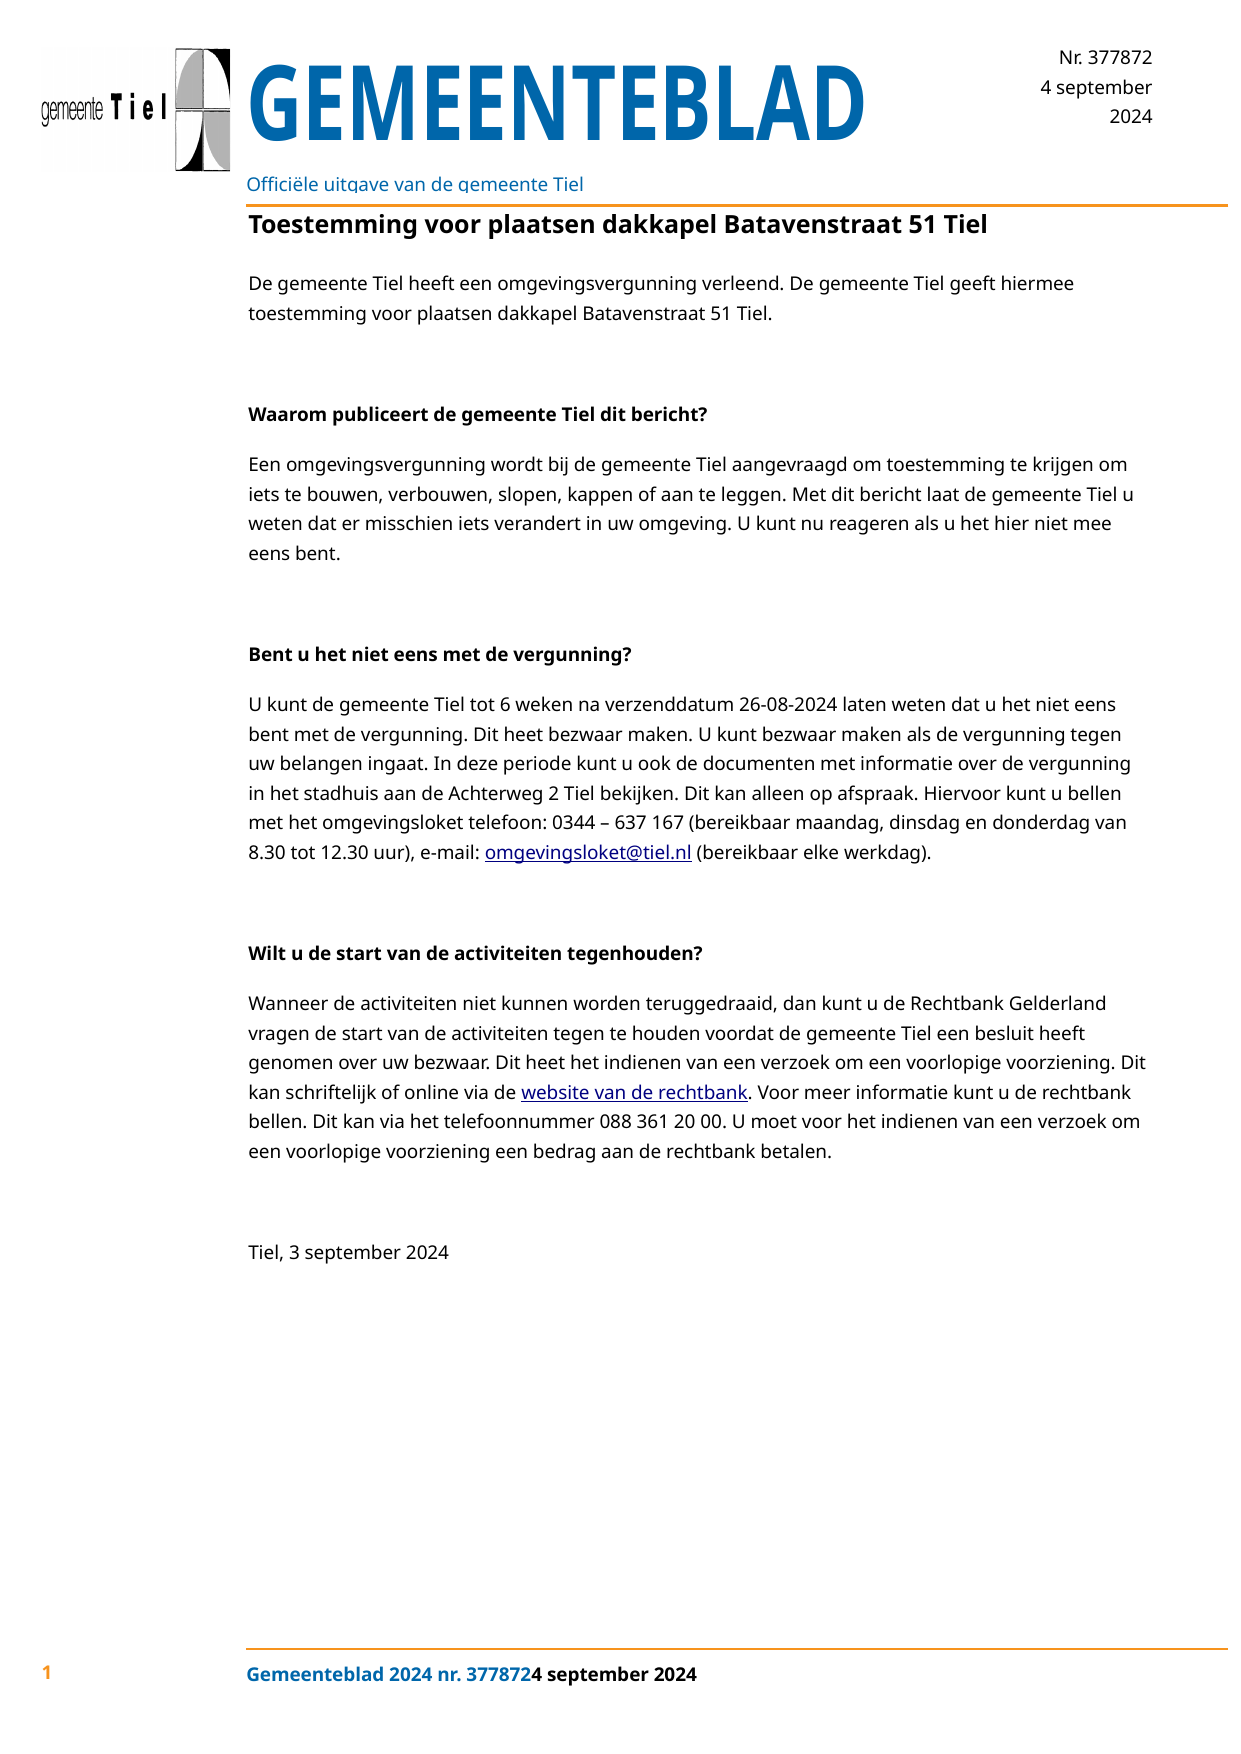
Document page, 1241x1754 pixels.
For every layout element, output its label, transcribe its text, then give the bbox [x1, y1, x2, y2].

text Bent u het niet eens met de vergunning? [248, 641, 1152, 666]
text U kunt de gemeente Tiel tot 6 weken na verzenddatum 26-08-2024 laten weten dat u het niet eens bent met de vergunning. Dit heet bezwaar maken. U kunt bezwaar maken als de vergunning tegen uw belangen ingaat. In deze periode kunt u ook de documenten met informatie over de vergunning in het stadhuis aan de Achterweg 2 Tiel bekijken. Dit kan alleen op afspraak. Hiervoor kunt u bellen met het omgevingsloket telefoon: 0344 – 637 167 (bereikbaar maandag, dinsdag en donderdag van 8.30 tot 12.30 uur), e-mail: omgevingsloket@tiel.nl (bereikbaar elke werkdag). [248, 691, 1152, 865]
text Waarom publiceert de gemeente Tiel dit bericht? [248, 401, 1152, 426]
text Een omgevingsvergunning wordt bij de gemeente Tiel aangevraagd om toestemming te krijgen om iets te bouwen, verbouwen, slopen, kappen of aan te leggen. Met dit bericht laat de gemeente Tiel u weten dat er misschien iets verandert in uw omgeving. U kunt nu reageren als u het hier niet mee eens bent. [248, 451, 1152, 566]
text Wanneer de activiteiten niet kunnen worden teruggedraaid, dan kunt u de Rechtbank Gelderland vragen de start van de activiteiten tegen te houden voordat de gemeente Tiel een besluit heeft genomen over uw bezwaar. Dit heet het indienen van een verzoek om een voorlopige voorziening. Dit kan schriftelijk of online via de website van de rechtbank. Voor meer informatie kunt u de rechtbank bellen. Dit kan via het telefoonnummer 088 361 20 00. U moet voor het indienen van een verzoek om een voorlopige voorziening een bedrag aan de rechtbank betalen. [248, 990, 1152, 1164]
text Tiel, 3 september 2024 [248, 1239, 1152, 1265]
text Toestemming voor plaatsen dakkapel Batavenstraat 51 Tiel [248, 207, 1152, 241]
picture [41, 47, 231, 172]
text Wilt u de start van de activiteiten tegenhouden? [248, 940, 1152, 966]
text De gemeente Tiel heeft een omgevingsvergunning verleend. De gemeente Tiel geeft hiermee toestemming voor plaatsen dakkapel Batavenstraat 51 Tiel. [248, 270, 1152, 326]
